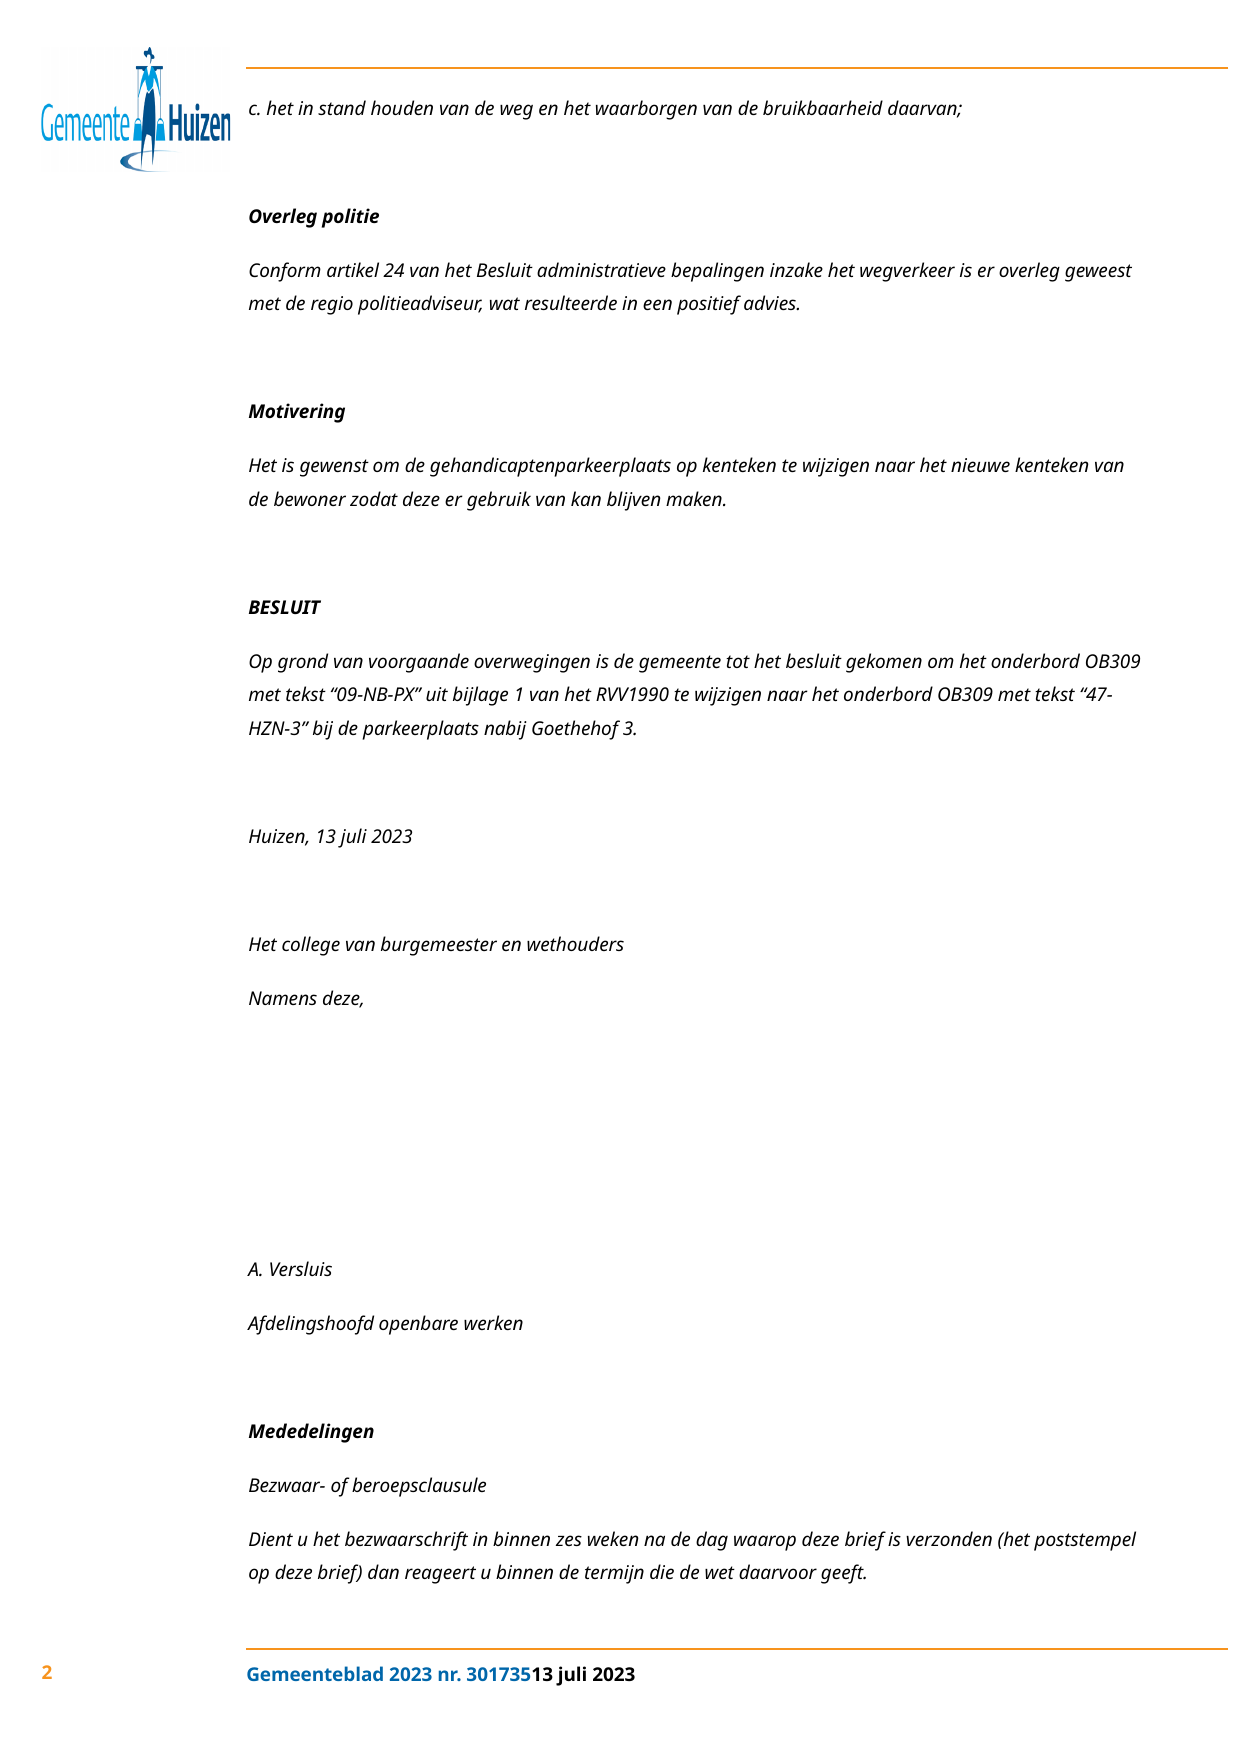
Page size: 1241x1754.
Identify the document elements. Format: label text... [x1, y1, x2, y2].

text Huizen, 13 juli 2023 [248, 823, 1152, 849]
text BESLUIT [248, 594, 1152, 620]
text A. Versluis [248, 1256, 1152, 1281]
text Het is gewenst om de gehandicaptenparkeerplaats op kenteken te wijzigen naar het nieuwe kenteken van de bewoner zodat deze er gebruik van kan blijven maken. [248, 453, 1152, 512]
text Het college van burgemeester en wethouders [248, 931, 1152, 957]
text Bezwaar- of beroepsclausule [248, 1472, 1152, 1498]
text Dient u het bezwaarschrift in binnen zes weken na de dag waarop deze brief is verzonden (het poststempel op deze brief) dan reageert u binnen de termijn die de wet daarvoor geeft. [248, 1526, 1152, 1585]
text Op grond van voorgaande overwegingen is de gemeente tot het besluit gekomen om het onderbord OB309 met tekst “09-NB-PX” uit bijlage 1 van het RVV1990 te wijzigen naar het onderbord OB309 met tekst “47-HZN-3” bij de parkeerplaats nabij Goethehof 3. [248, 648, 1152, 741]
text c. het in stand houden van de weg en het waarborgen van de bruikbaarheid daarvan; [248, 95, 1152, 121]
text Overleg politie [248, 203, 1152, 229]
text Namens deze, [248, 985, 1152, 1011]
text Mededelingen [248, 1418, 1152, 1444]
picture [41, 47, 231, 172]
text Conform artikel 24 van het Besluit administratieve bepalingen inzake het wegverkeer is er overleg geweest met de regio politieadviseur, wat resulteerde in een positief advies. [248, 257, 1152, 316]
text Motivering [248, 398, 1152, 424]
text Afdelingshoofd openbare werken [248, 1310, 1152, 1336]
